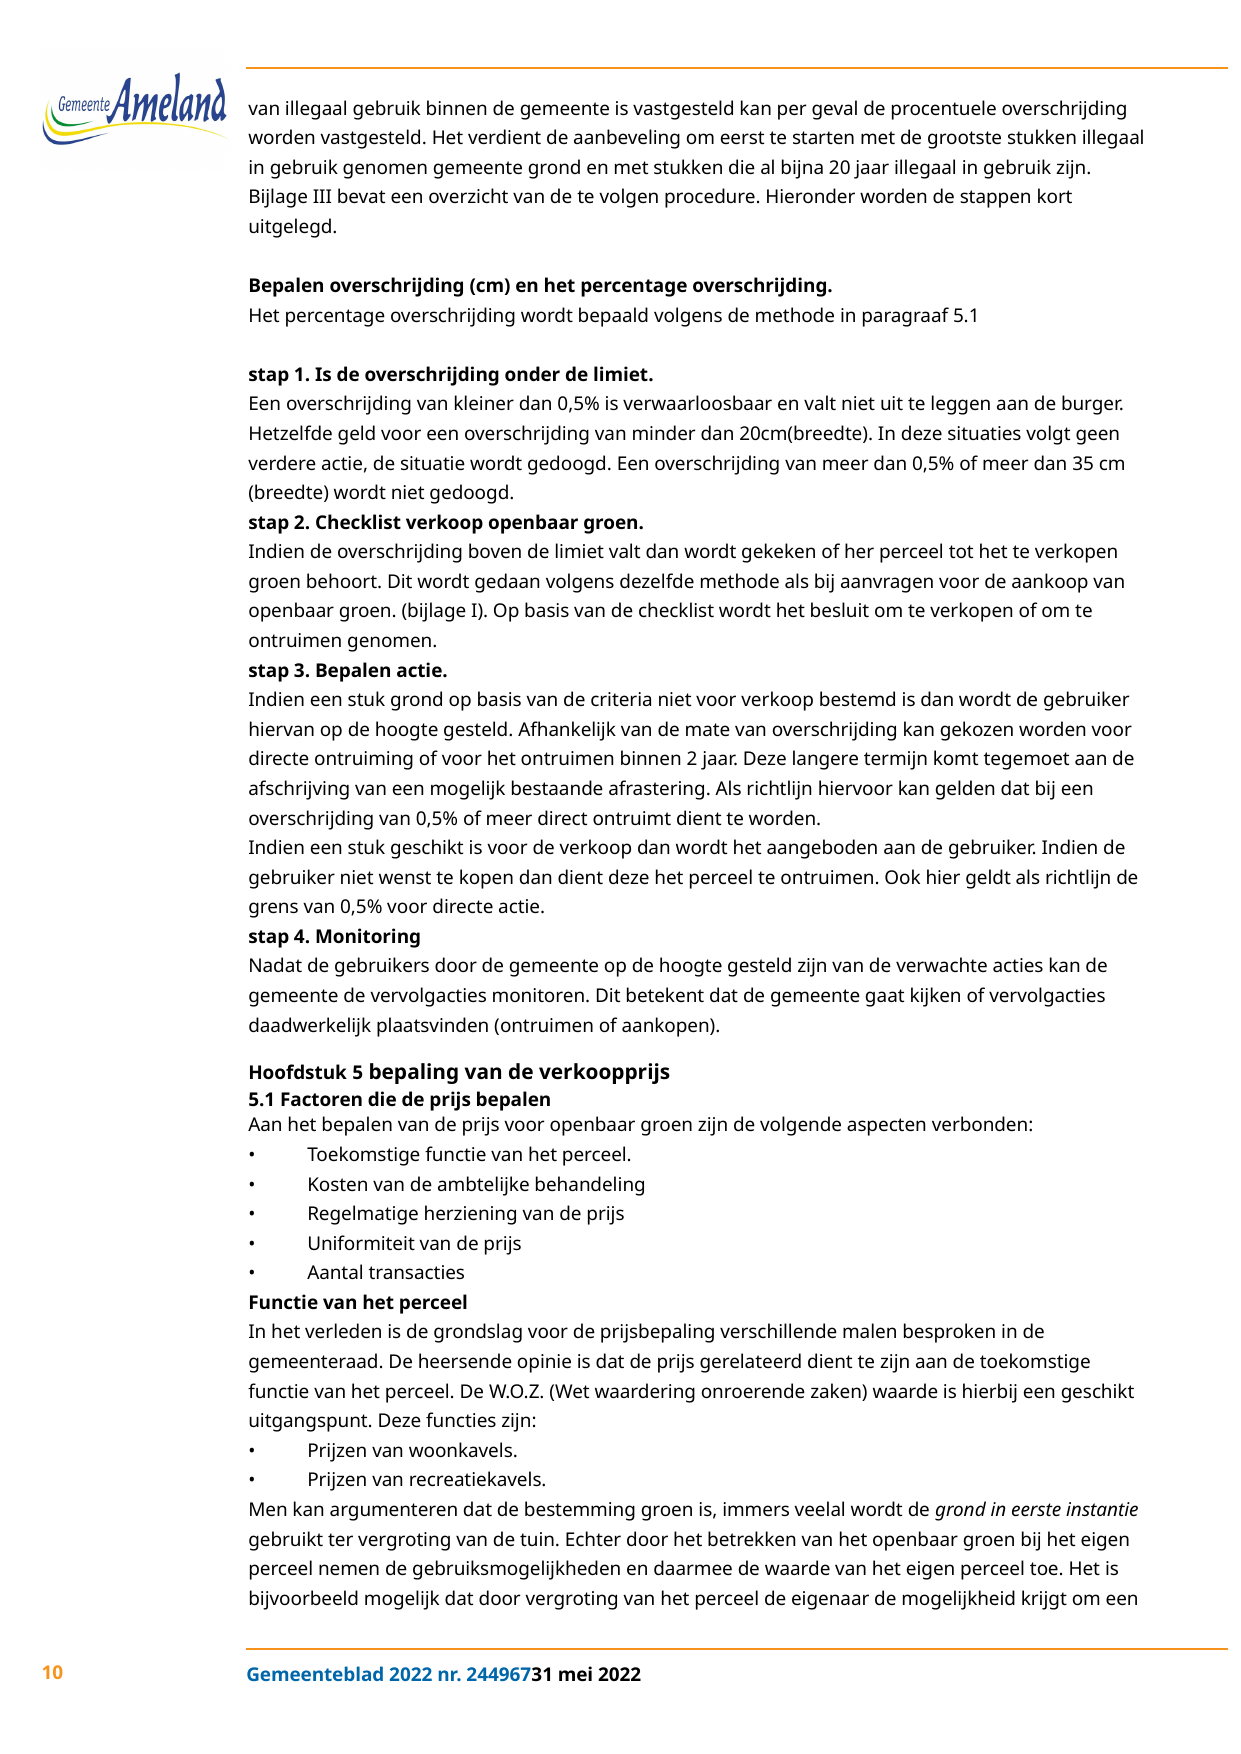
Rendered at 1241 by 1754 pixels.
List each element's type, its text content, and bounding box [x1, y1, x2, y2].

text Een overschrijding van kleiner dan 0,5% is verwaarloosbaar en valt niet uit te leggen aan de burger. Hetzelfde geld voor een overschrijding van minder dan 20cm(breedte). In deze situaties volgt geen verdere actie, de situatie wordt gedoogd. Een overschrijding van meer dan 0,5% of meer dan 35 cm (breedte) wordt niet gedoogd. [248, 391, 1152, 505]
text Hoofdstuk 5 bepaling van de verkoopprijs [248, 1057, 1152, 1086]
list Prijzen van recreatiekavels. [248, 1467, 1152, 1492]
list Regelmatige herziening van de prijs [248, 1200, 1152, 1226]
list Toekomstige functie van het perceel. [248, 1141, 1152, 1167]
text Het percentage overschrijding wordt bepaald volgens de methode in paragraaf 5.1 [248, 302, 1152, 328]
text Nadat de gebruikers door de gemeente op de hoogte gesteld zijn van de verwachte acties kan de gemeente de vervolgacties monitoren. Dit betekent dat de gemeente gaat kijken of vervolgacties daadwerkelijk plaatsvinden (ontruimen of aankopen). [248, 953, 1152, 1038]
text Aan het bepalen van de prijs voor openbaar groen zijn de volgende aspecten verbonden: [248, 1112, 1152, 1137]
text Bepalen overschrijding (cm) en het percentage overschrijding. [248, 272, 1152, 298]
text Functie van het perceel [248, 1289, 1152, 1315]
text Indien een stuk grond op basis van de criteria niet voor verkoop bestemd is dan wordt de gebruiker hiervan op de hoogte gesteld. Afhankelijk van de mate van overschrijding kan gekozen worden voor directe ontruiming of voor het ontruimen binnen 2 jaar. Deze langere termijn komt tegemoet aan de afschrijving van een mogelijk bestaande afrastering. Als richtlijn hiervoor kan gelden dat bij een overschrijding van 0,5% of meer direct ontruimt dient te worden. [248, 686, 1152, 831]
list Uniformiteit van de prijs [248, 1230, 1152, 1256]
text van illegaal gebruik binnen de gemeente is vastgesteld kan per geval de procentuele overschrijding worden vastgesteld. Het verdient de aanbeveling om eerst te starten met de grootste stukken illegaal in gebruik genomen gemeente grond en met stukken die al bijna 20 jaar illegaal in gebruik zijn. Bijlage III bevat een overzicht van de te volgen procedure. Hieronder worden de stappen kort uitgelegd. [248, 95, 1152, 239]
text In het verleden is de grondslag voor de prijsbepaling verschillende malen besproken in de gemeenteraad. De heersende opinie is dat de prijs gerelateerd dient te zijn aan de toekomstige functie van het perceel. De W.O.Z. (Wet waardering onroerende zaken) waarde is hierbij een geschikt uitgangspunt. Deze functies zijn: [248, 1319, 1152, 1433]
list Kosten van de ambtelijke behandeling [248, 1171, 1152, 1197]
text stap 4. Monitoring [248, 923, 1152, 949]
list Prijzen van woonkavels. [248, 1437, 1152, 1463]
text stap 3. Bepalen actie. [248, 657, 1152, 683]
picture [41, 47, 231, 172]
text stap 1. Is de overschrijding onder de limiet. [248, 361, 1152, 387]
text 5.1 Factoren die de prijs bepalen [248, 1086, 1152, 1112]
text Indien de overschrijding boven de limiet valt dan wordt gekeken of her perceel tot het te verkopen groen behoort. Dit wordt gedaan volgens dezelfde methode als bij aanvragen voor de aankoop van openbaar groen. (bijlage I). Op basis van de checklist wordt het besluit om te verkopen of om te ontruimen genomen. [248, 538, 1152, 653]
text stap 2. Checklist verkoop openbaar groen. [248, 509, 1152, 535]
text Men kan argumenteren dat de bestemming groen is, immers veelal wordt de grond in eerste instantie gebruikt ter vergroting van de tuin. Echter door het betrekken van het openbaar groen bij het eigen perceel nemen de gebruiksmogelijkheden en daarmee de waarde van het eigen perceel toe. Het is bijvoorbeeld mogelijk dat door vergroting van het perceel de eigenaar de mogelijkheid krijgt om een [248, 1496, 1152, 1611]
text Indien een stuk geschikt is voor de verkoop dan wordt het aangeboden aan de gebruiker. Indien de gebruiker niet wenst te kopen dan dient deze het perceel te ontruimen. Ook hier geldt als richtlijn de grens van 0,5% voor directe actie. [248, 834, 1152, 919]
list Aantal transacties [248, 1259, 1152, 1285]
